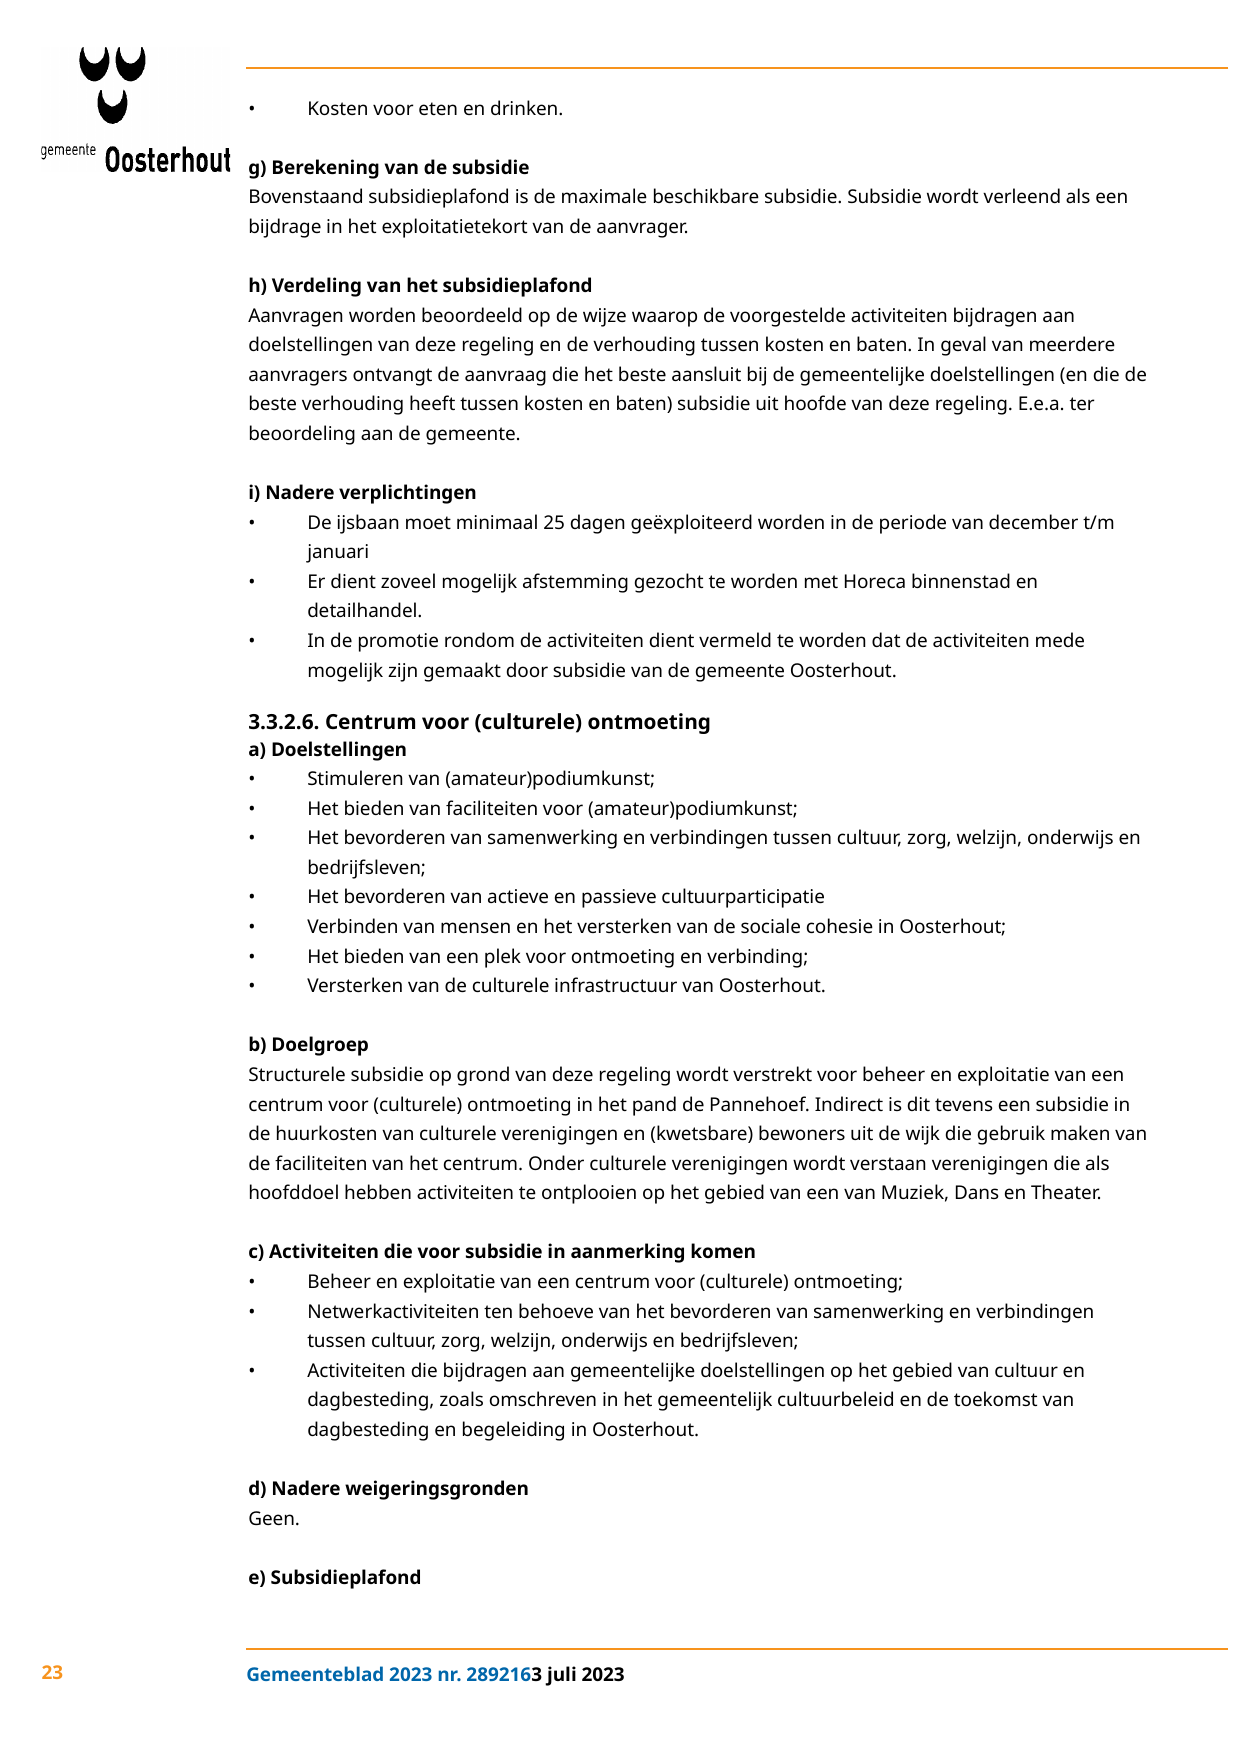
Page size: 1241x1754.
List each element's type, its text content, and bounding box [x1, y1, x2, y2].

list Activiteiten die bijdragen aan gemeentelijke doelstellingen op het gebied van cultuur en dagbesteding, zoals omschreven in het gemeentelijk cultuurbeleid en de toekomst van dagbesteding en begeleiding in Oosterhout. [248, 1357, 1152, 1442]
text Structurele subsidie op grond van deze regeling wordt verstrekt voor beheer en exploitatie van een centrum voor (culturele) ontmoeting in het pand de Pannehoef. Indirect is dit tevens een subsidie in de huurkosten van culturele verenigingen en (kwetsbare) bewoners uit de wijk die gebruik maken van de faciliteiten van het centrum. Onder culturele verenigingen wordt verstaan verenigingen die als hoofddoel hebben activiteiten te ontplooien op het gebied van een van Muziek, Dans en Theater. [248, 1061, 1152, 1205]
text d) Nadere weigeringsgronden [248, 1475, 1152, 1501]
text Aanvragen worden beoordeeld op de wijze waarop de voorgestelde activiteiten bijdragen aan doelstellingen van deze regeling en de verhouding tussen kosten en baten. In geval van meerdere aanvragers ontvangt de aanvraag die het beste aansluit bij de gemeentelijke doelstellingen (en die de beste verhouding heeft tussen kosten en baten) subsidie uit hoofde van deze regeling. E.e.a. ter beoordeling aan de gemeente. [248, 302, 1152, 446]
list Kosten voor eten en drinken. [248, 95, 1152, 121]
list Netwerkactiviteiten ten behoeve van het bevorderen van samenwerking en verbindingen tussen cultuur, zorg, welzijn, onderwijs en bedrijfsleven; [248, 1298, 1152, 1353]
list Verbinden van mensen en het versterken van de sociale cohesie in Oosterhout; [248, 913, 1152, 939]
text Geen. [248, 1505, 1152, 1531]
list In de promotie rondom de activiteiten dient vermeld te worden dat de activiteiten mede mogelijk zijn gemaakt door subsidie van de gemeente Oosterhout. [248, 627, 1152, 683]
list Stimuleren van (amateur)podiumkunst; [248, 765, 1152, 791]
list Het bevorderen van actieve en passieve cultuurparticipatie [248, 884, 1152, 909]
list Er dient zoveel mogelijk afstemming gezocht te worden met Horeca binnenstad en detailhandel. [248, 568, 1152, 623]
list Beheer en exploitatie van een centrum voor (culturele) ontmoeting; [248, 1268, 1152, 1294]
text e) Subsidieplafond [248, 1564, 1152, 1590]
text h) Verdeling van het subsidieplafond [248, 272, 1152, 298]
text g) Berekening van de subsidie [248, 154, 1152, 180]
text b) Doelgroep [248, 1032, 1152, 1057]
list Het bieden van faciliteiten voor (amateur)podiumkunst; [248, 795, 1152, 821]
list Het bevorderen van samenwerking en verbindingen tussen cultuur, zorg, welzijn, onderwijs en bedrijfsleven; [248, 824, 1152, 880]
list Versterken van de culturele infrastructuur van Oosterhout. [248, 972, 1152, 998]
list De ijsbaan moet minimaal 25 dagen geëxploiteerd worden in de periode van december t/m januari [248, 509, 1152, 564]
text c) Activiteiten die voor subsidie in aanmerking komen [248, 1239, 1152, 1264]
picture [41, 47, 231, 172]
text 3.3.2.6. Centrum voor (culturele) ontmoeting [248, 707, 1152, 736]
text i) Nadere verplichtingen [248, 479, 1152, 505]
text Bovenstaand subsidieplafond is de maximale beschikbare subsidie. Subsidie wordt verleend als een bijdrage in het exploitatietekort van de aanvrager. [248, 183, 1152, 239]
list Het bieden van een plek voor ontmoeting en verbinding; [248, 943, 1152, 968]
text a) Doelstellingen [248, 736, 1152, 761]
